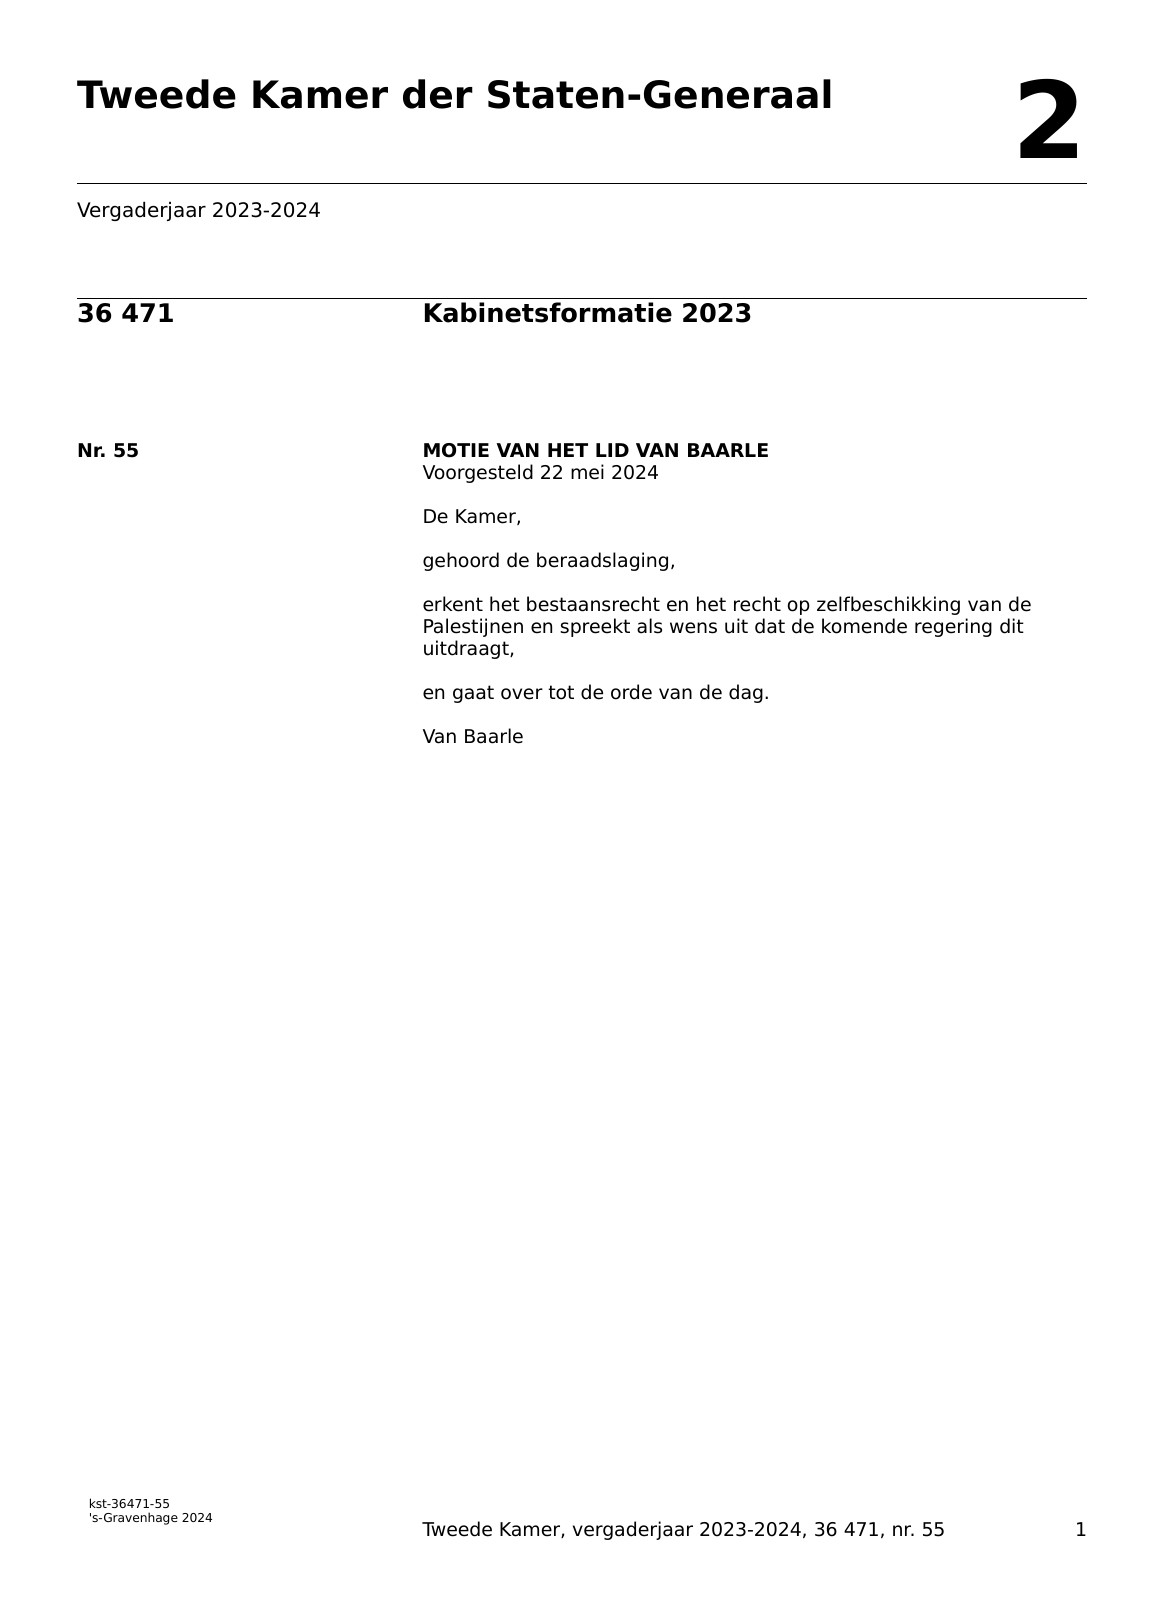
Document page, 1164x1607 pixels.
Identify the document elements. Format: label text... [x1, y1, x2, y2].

table_header 2 [886, 59, 1087, 183]
table_header Tweede Kamer der Staten-Generaal [77, 59, 886, 183]
text De Kamer, [422, 506, 1087, 528]
text 's-Gravenhage 2024 [88, 1511, 323, 1525]
text gehoord de beraadslaging, [422, 550, 1087, 572]
subtitle 36 471 Kabinetsformatie 2023 [77, 299, 1087, 329]
text en gaat over tot de orde van de dag. [422, 682, 1087, 704]
text Van Baarle [422, 726, 1087, 748]
text erkent het bestaansrecht en het recht op zelfbeschikking van de Palestijnen en spreekt als wens uit dat de komende regering dit uitdraagt, [422, 594, 1087, 660]
text Voorgesteld 22 mei 2024 [422, 462, 1087, 484]
subtitle Nr. 55 MOTIE VAN HET LID VAN BAARLE [77, 440, 1087, 462]
table_cell Vergaderjaar 2023-2024 [77, 184, 1087, 298]
text kst-36471-55 [88, 1497, 323, 1511]
